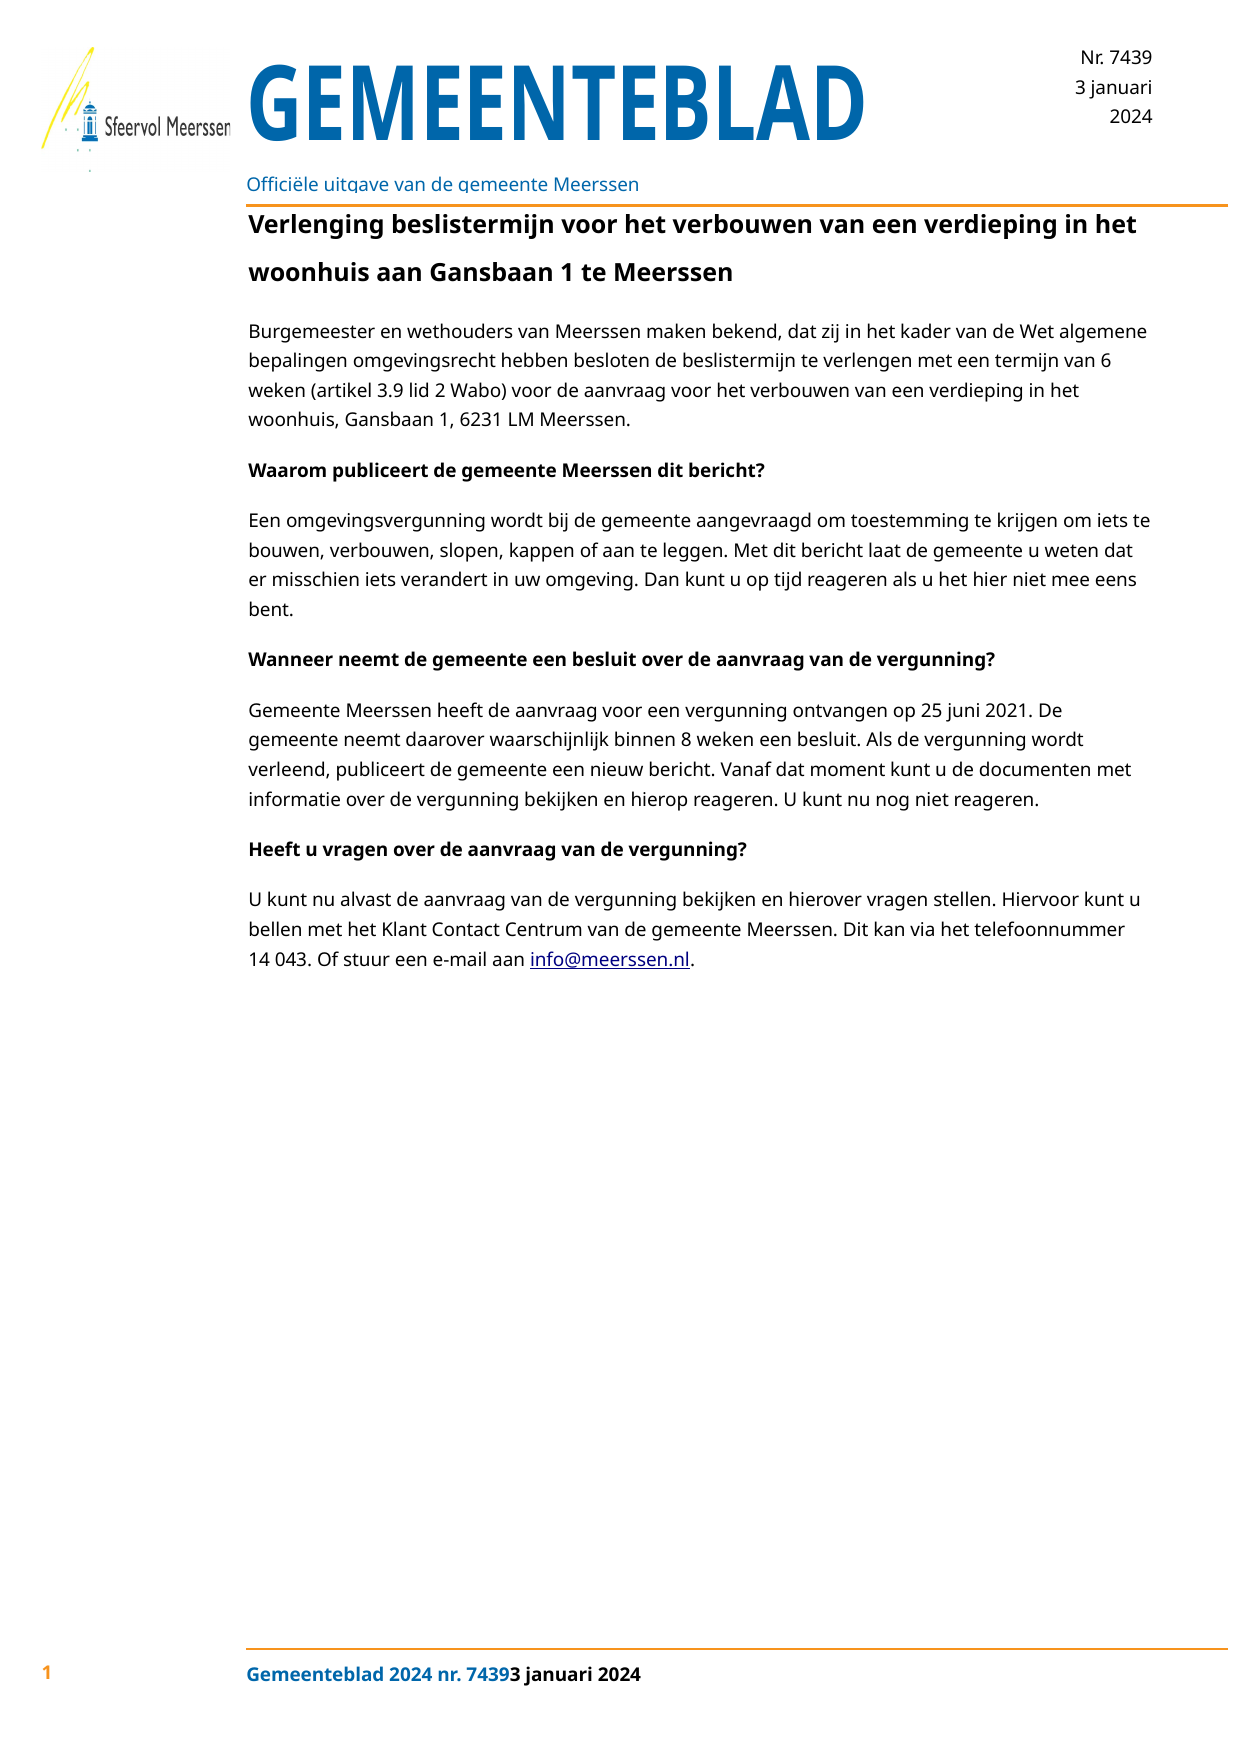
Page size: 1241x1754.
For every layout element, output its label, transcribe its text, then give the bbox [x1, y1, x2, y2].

text Burgemeester en wethouders van Meerssen maken bekend, dat zij in het kader van de Wet algemene bepalingen omgevingsrecht hebben besloten de beslistermijn te verlengen met een termijn van 6 weken (artikel 3.9 lid 2 Wabo) voor de aanvraag voor het verbouwen van een verdieping in het woonhuis, Gansbaan 1, 6231 LM Meerssen. [248, 318, 1152, 432]
text Gemeente Meerssen heeft de aanvraag voor een vergunning ontvangen op 25 juni 2021. De gemeente neemt daarover waarschijnlijk binnen 8 weken een besluit. Als de vergunning wordt verleend, publiceert de gemeente een nieuw bericht. Vanaf dat moment kunt u de documenten met informatie over de vergunning bekijken en hierop reageren. U kunt nu nog niet reageren. [248, 697, 1152, 812]
text Een omgevingsvergunning wordt bij de gemeente aangevraagd om toestemming te krijgen om iets te bouwen, verbouwen, slopen, kappen of aan te leggen. Met dit bericht laat de gemeente u weten dat er misschien iets verandert in uw omgeving. Dan kunt u op tijd reageren als u het hier niet mee eens bent. [248, 507, 1152, 622]
text U kunt nu alvast de aanvraag van de vergunning bekijken en hierover vragen stellen. Hiervoor kunt u bellen met het Klant Contact Centrum van de gemeente Meerssen. Dit kan via het telefoonnummer 14 043. Of stuur een e-mail aan info@meerssen.nl. [248, 887, 1152, 972]
text Wanneer neemt de gemeente een besluit over de aanvraag van de vergunning? [248, 647, 1152, 672]
picture [41, 47, 231, 172]
text Heeft u vragen over de aanvraag van de vergunning? [248, 836, 1152, 862]
text Verlenging beslistermijn voor het verbouwen van een verdieping in het woonhuis aan Gansbaan 1 te Meerssen [248, 207, 1152, 288]
text Waarom publiceert de gemeente Meerssen dit bericht? [248, 457, 1152, 483]
